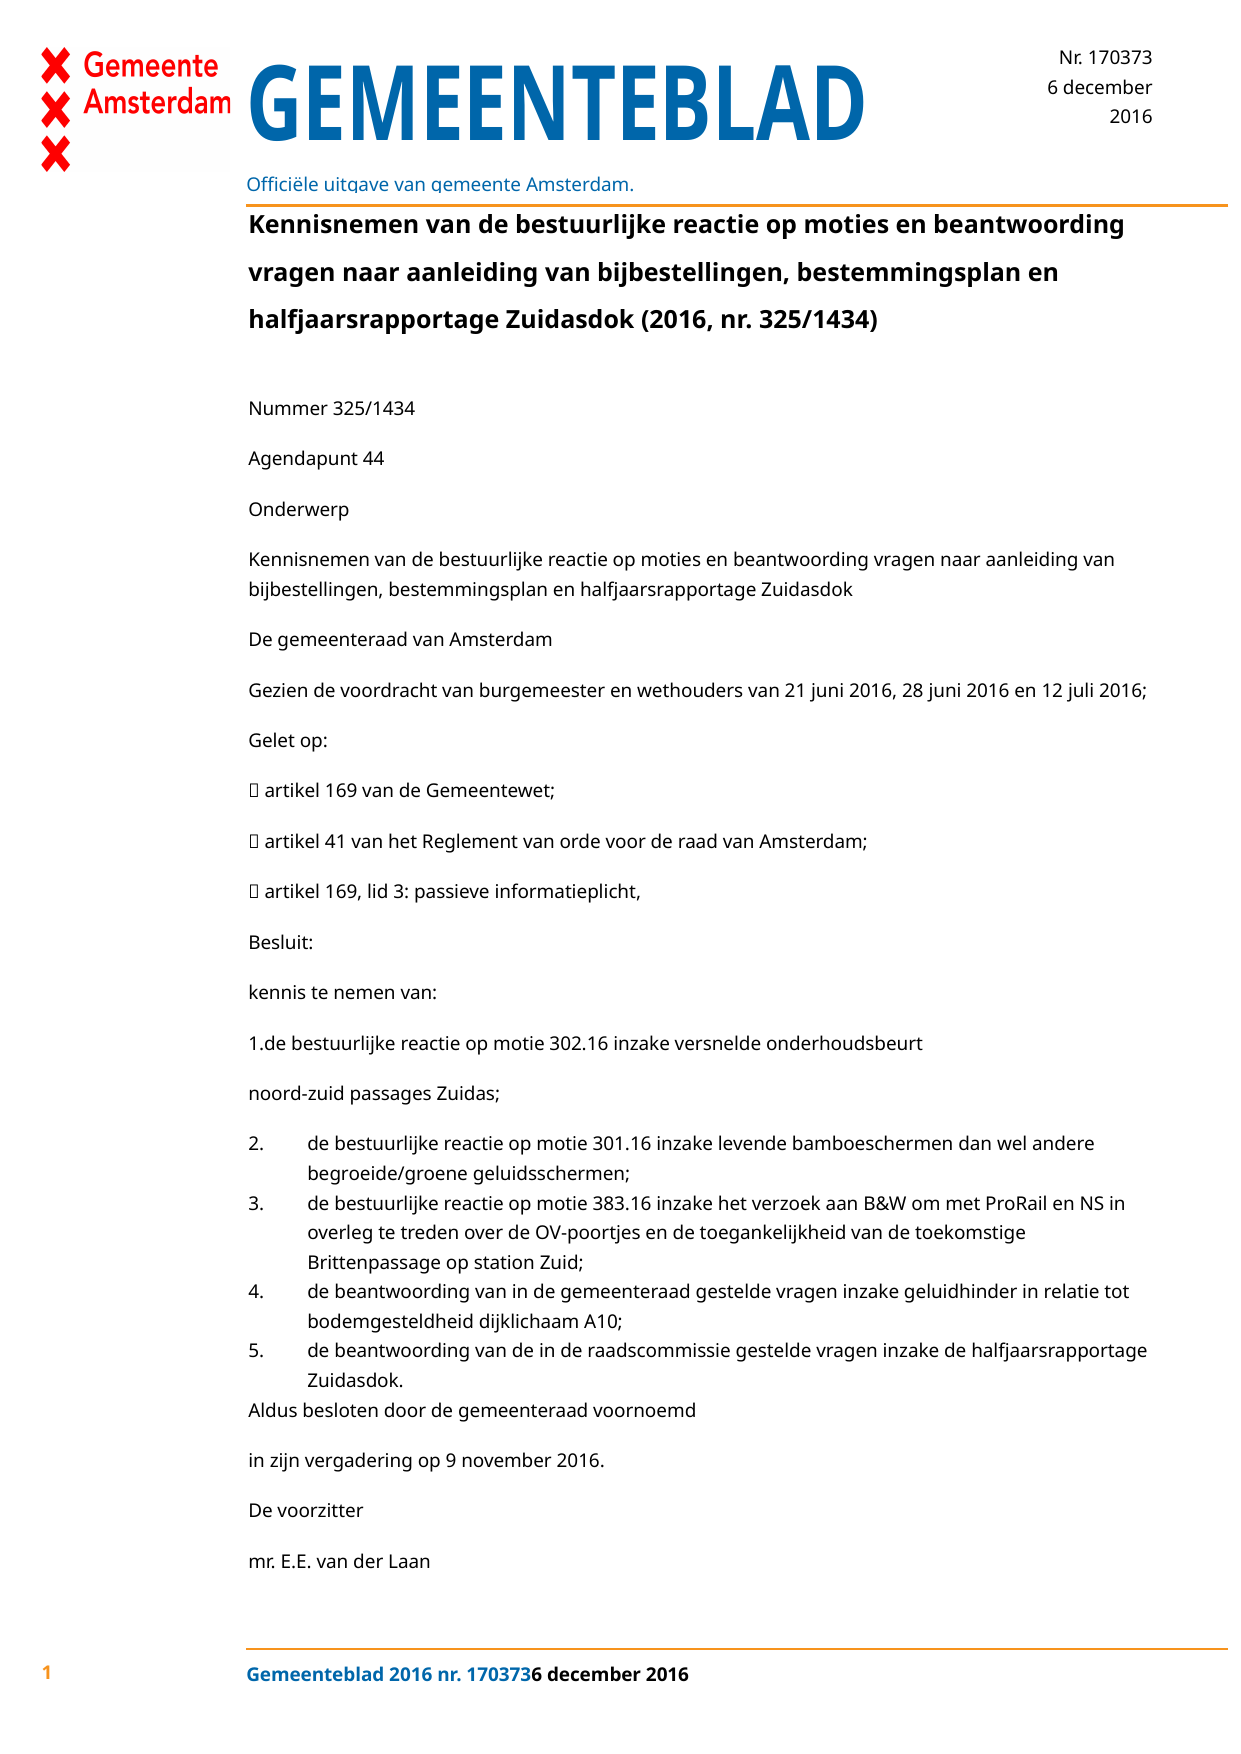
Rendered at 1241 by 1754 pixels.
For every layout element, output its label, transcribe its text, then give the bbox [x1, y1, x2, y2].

list de beantwoording van de in de raadscommissie gestelde vragen inzake de halfjaarsrapportage Zuidasdok. [248, 1338, 1152, 1393]
text Gelet op: [248, 727, 1152, 753]
text Gezien de voordracht van burgemeester en wethouders van 21 juni 2016, 28 juni 2016 en 12 juli 2016; [248, 677, 1152, 702]
text  artikel 169, lid 3: passieve informatieplicht, [248, 878, 1152, 904]
text Agendapunt 44 [248, 446, 1152, 471]
text kennis te nemen van: [248, 979, 1152, 1005]
text  artikel 169 van de Gemeentewet; [248, 778, 1152, 803]
text De voorzitter [248, 1498, 1152, 1523]
picture [41, 47, 231, 172]
text Kennisnemen van de bestuurlijke reactie op moties en beantwoording vragen naar aanleiding van bijbestellingen, bestemmingsplan en halfjaarsrapportage Zuidasdok (2016, nr. 325/1434) [248, 207, 1152, 336]
list de bestuurlijke reactie op motie 301.16 inzake levende bamboeschermen dan wel andere begroeide/groene geluidsschermen; [248, 1131, 1152, 1186]
text Besluit: [248, 929, 1152, 954]
list de bestuurlijke reactie op motie 383.16 inzake het verzoek aan B&W om met ProRail en NS in overleg te treden over de OV-poortjes en de toegankelijkheid van de toekomstige Brittenpassage op station Zuid; [248, 1190, 1152, 1274]
text 1.de bestuurlijke reactie op motie 302.16 inzake versnelde onderhoudsbeurt [248, 1030, 1152, 1055]
text in zijn vergadering op 9 november 2016. [248, 1447, 1152, 1473]
text Onderwerp [248, 496, 1152, 522]
text Nummer 325/1434 [248, 395, 1152, 421]
text  artikel 41 van het Reglement van orde voor de raad van Amsterdam; [248, 828, 1152, 854]
list de beantwoording van in de gemeenteraad gestelde vragen inzake geluidhinder in relatie tot bodemgesteldheid dijklichaam A10; [248, 1278, 1152, 1334]
text Aldus besloten door de gemeenteraad voornoemd [248, 1397, 1152, 1422]
text Kennisnemen van de bestuurlijke reactie op moties en beantwoording vragen naar aanleiding van bijbestellingen, bestemmingsplan en halfjaarsrapportage Zuidasdok [248, 546, 1152, 602]
text noord-zuid passages Zuidas; [248, 1080, 1152, 1106]
text De gemeenteraad van Amsterdam [248, 626, 1152, 652]
text mr. E.E. van der Laan [248, 1548, 1152, 1574]
